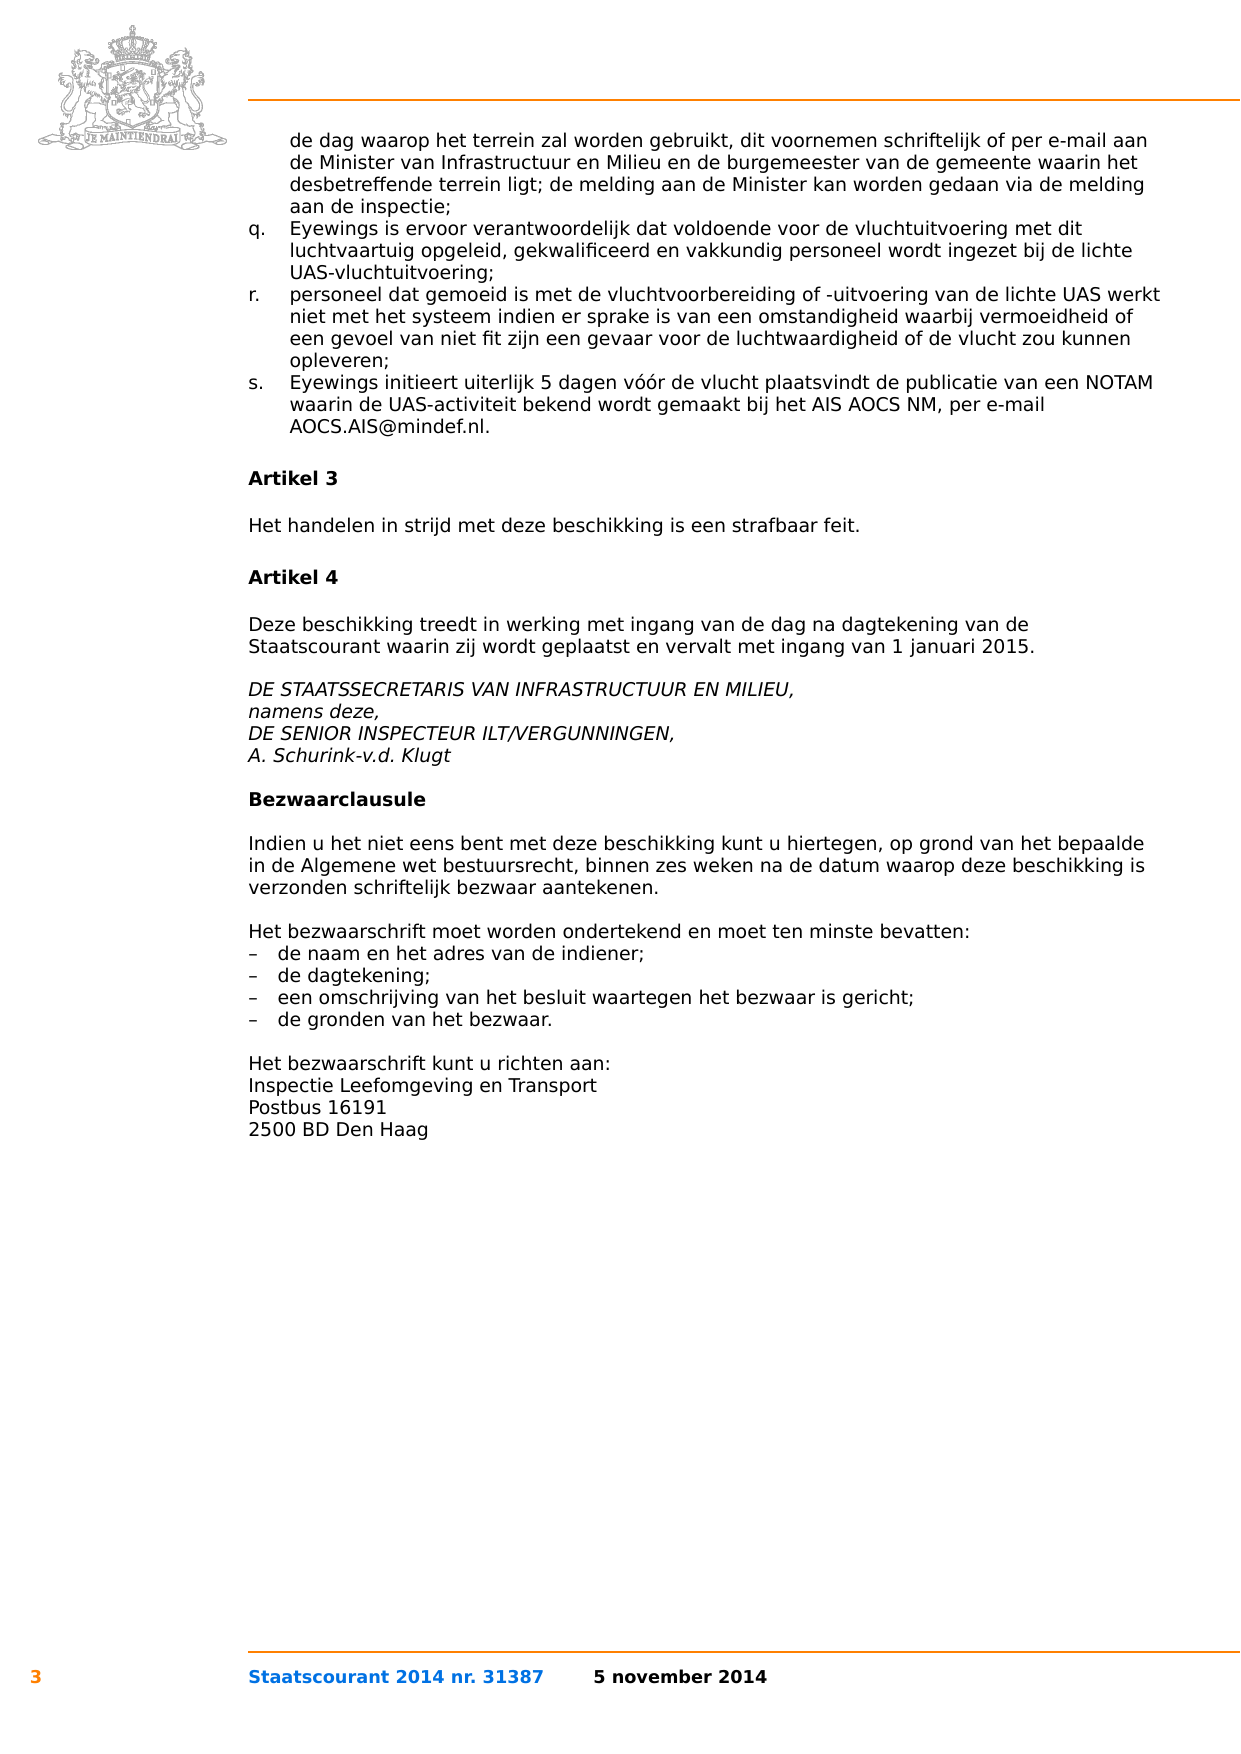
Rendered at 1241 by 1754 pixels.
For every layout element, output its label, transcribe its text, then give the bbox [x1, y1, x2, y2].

text r. personeel dat gemoeid is met de vluchtvoorbereiding of -uitvoering van de lichte UAS werkt niet met het systeem indien er sprake is van een omstandigheid waarbij vermoeidheid of een gevoel van niet fit zijn een gevaar voor de luchtwaardigheid of de vlucht zou kunnen opleveren; [248, 284, 1163, 372]
text DE STAATSSECRETARIS VAN INFRASTRUCTUUR EN MILIEU, namens deze, DE SENIOR INSPECTEUR ILT/VERGUNNINGEN, A. Schurink-v.d. Klugt [248, 679, 1163, 767]
text q. Eyewings is ervoor verantwoordelijk dat voldoende voor de vluchtuitvoering met dit luchtvaartuig opgeleid, gekwalificeerd en vakkundig personeel wordt ingezet bij de lichte UAS-vluchtuitvoering; [248, 218, 1163, 284]
text – de dagtekening; [248, 965, 1163, 987]
subtitle Artikel 3 [248, 468, 1163, 489]
text Bezwaarclausule [248, 789, 1163, 811]
text Het bezwaarschrift moet worden ondertekend en moet ten minste bevatten: [248, 921, 1163, 943]
text Indien u het niet eens bent met deze beschikking kunt u hiertegen, op grond van het bepaalde in de Algemene wet bestuursrecht, binnen zes weken na de datum waarop deze beschikking is verzonden schriftelijk bezwaar aantekenen. [248, 833, 1163, 899]
text Het bezwaarschrift kunt u richten aan: [248, 1053, 1163, 1074]
text – de naam en het adres van de indiener; [248, 943, 1163, 965]
text – de gronden van het bezwaar. [248, 1009, 1163, 1031]
text s. Eyewings initieert uiterlijk 5 dagen vóór de vlucht plaatsvindt de publicatie van een NOTAM waarin de UAS-activiteit bekend wordt gemaakt bij het AIS AOCS NM, per e-mail AOCS.AIS@mindef.nl. [248, 372, 1163, 438]
text Inspectie Leefomgeving en Transport [248, 1074, 1163, 1097]
text Het handelen in strijd met deze beschikking is een strafbaar feit. [248, 514, 1163, 537]
subtitle Artikel 4 [248, 567, 1163, 588]
text de dag waarop het terrein zal worden gebruikt, dit voornemen schriftelijk of per e-mail aan de Minister van Infrastructuur en Milieu en de burgemeester van de gemeente waarin het desbetreffende terrein ligt; de melding aan de Minister kan worden gedaan via de melding aan de inspectie; [248, 130, 1163, 218]
picture [38, 25, 227, 150]
text 2500 BD Den Haag [248, 1118, 1163, 1141]
text Postbus 16191 [248, 1097, 1163, 1118]
text Deze beschikking treedt in werking met ingang van de dag na dagtekening van de Staatscourant waarin zij wordt geplaatst en vervalt met ingang van 1 januari 2015. [248, 613, 1163, 657]
text – een omschrijving van het besluit waartegen het bezwaar is gericht; [248, 987, 1163, 1009]
